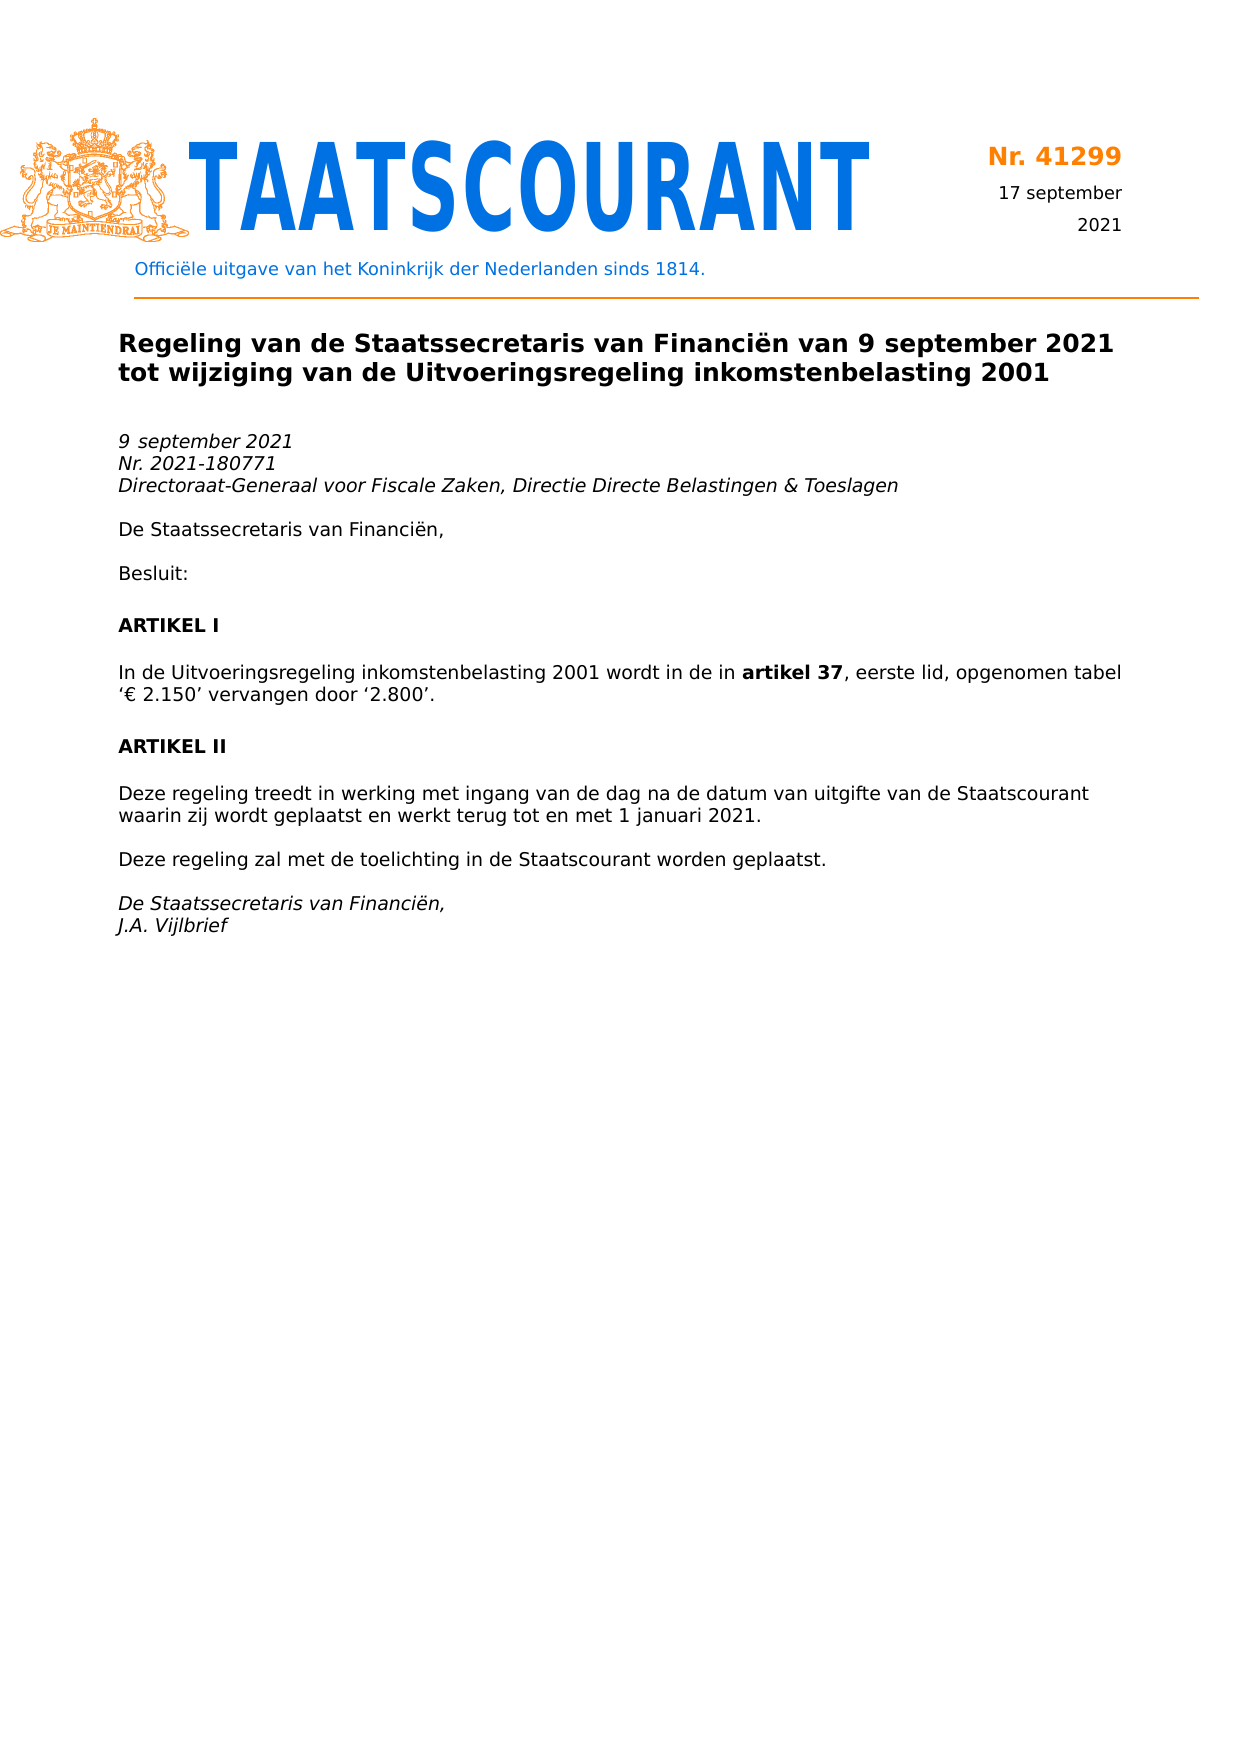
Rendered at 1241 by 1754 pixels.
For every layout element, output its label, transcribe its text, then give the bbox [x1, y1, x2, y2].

table_header Nr. 41299 [939, 118, 1199, 177]
text De Staatssecretaris van Financiën, [118, 519, 1122, 541]
table_cell 17 september [939, 177, 1199, 209]
text Directoraat-Generaal voor Fiscale Zaken, Directie Directe Belastingen & Toeslagen [118, 475, 1122, 497]
text Deze regeling zal met de toelichting in de Staatscourant worden geplaatst. [118, 849, 1122, 871]
table_cell Officiële uitgave van het Koninkrijk der Nederlanden sinds 1814. [134, 259, 1199, 297]
subtitle ARTIKEL I [118, 615, 1122, 637]
text Nr. 2021-180771 [118, 453, 1122, 475]
picture [0, 118, 189, 242]
text In de Uitvoeringsregeling inkomstenbelasting 2001 wordt in de in artikel 37, eerste lid, opgenomen tabel ‘€ 2.150’ vervangen door ‘2.800’. [118, 662, 1122, 706]
text Besluit: [118, 563, 1122, 585]
table_cell 2021 [939, 209, 1199, 259]
text Deze regeling treedt in werking met ingang van de dag na de datum van uitgifte van de Staatscourant waarin zij wordt geplaatst en werkt terug tot en met 1 januari 2021. [118, 783, 1122, 827]
table_header STAATSCOURANT [134, 118, 939, 259]
text De Staatssecretaris van Financiën, J.A. Vijlbrief [118, 892, 1122, 936]
subtitle Regeling van de Staatssecretaris van Financiën van 9 september 2021 tot wijziging van de Uitvoeringsregeling inkomstenbelasting 2001 [118, 329, 1122, 387]
subtitle ARTIKEL II [118, 736, 1122, 758]
table_header [0, 242, 134, 297]
text 9 september 2021 [118, 431, 1122, 453]
